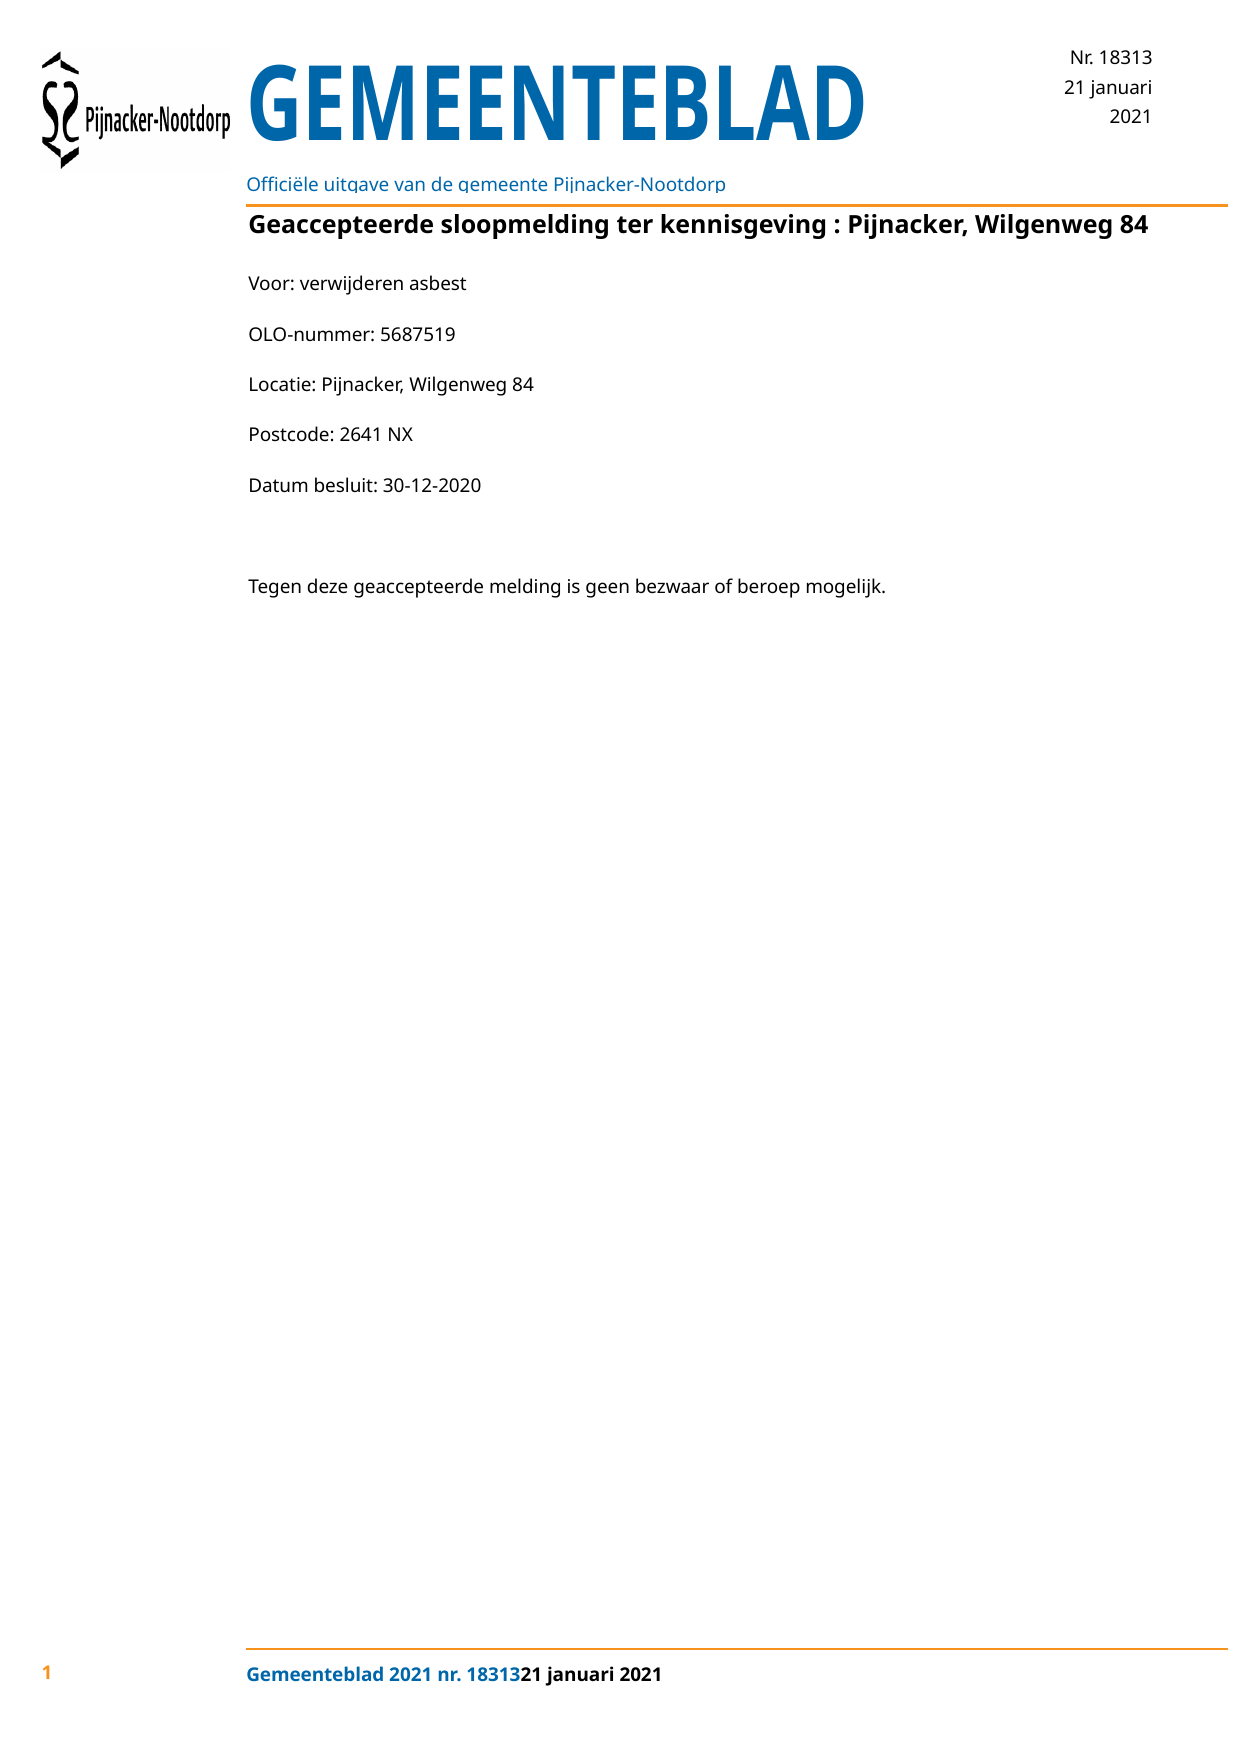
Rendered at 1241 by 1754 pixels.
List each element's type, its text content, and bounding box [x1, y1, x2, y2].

text Tegen deze geaccepteerde melding is geen bezwaar of beroep mogelijk. [248, 573, 1152, 598]
text Locatie: Pijnacker, Wilgenweg 84 [248, 371, 1152, 397]
text Datum besluit: 30-12-2020 [248, 472, 1152, 498]
text OLO-nummer: 5687519 [248, 321, 1152, 346]
text Geaccepteerde sloopmelding ter kennisgeving : Pijnacker, Wilgenweg 84 [248, 207, 1152, 241]
picture [41, 47, 231, 172]
text Voor: verwijderen asbest [248, 270, 1152, 296]
text Postcode: 2641 NX [248, 422, 1152, 447]
